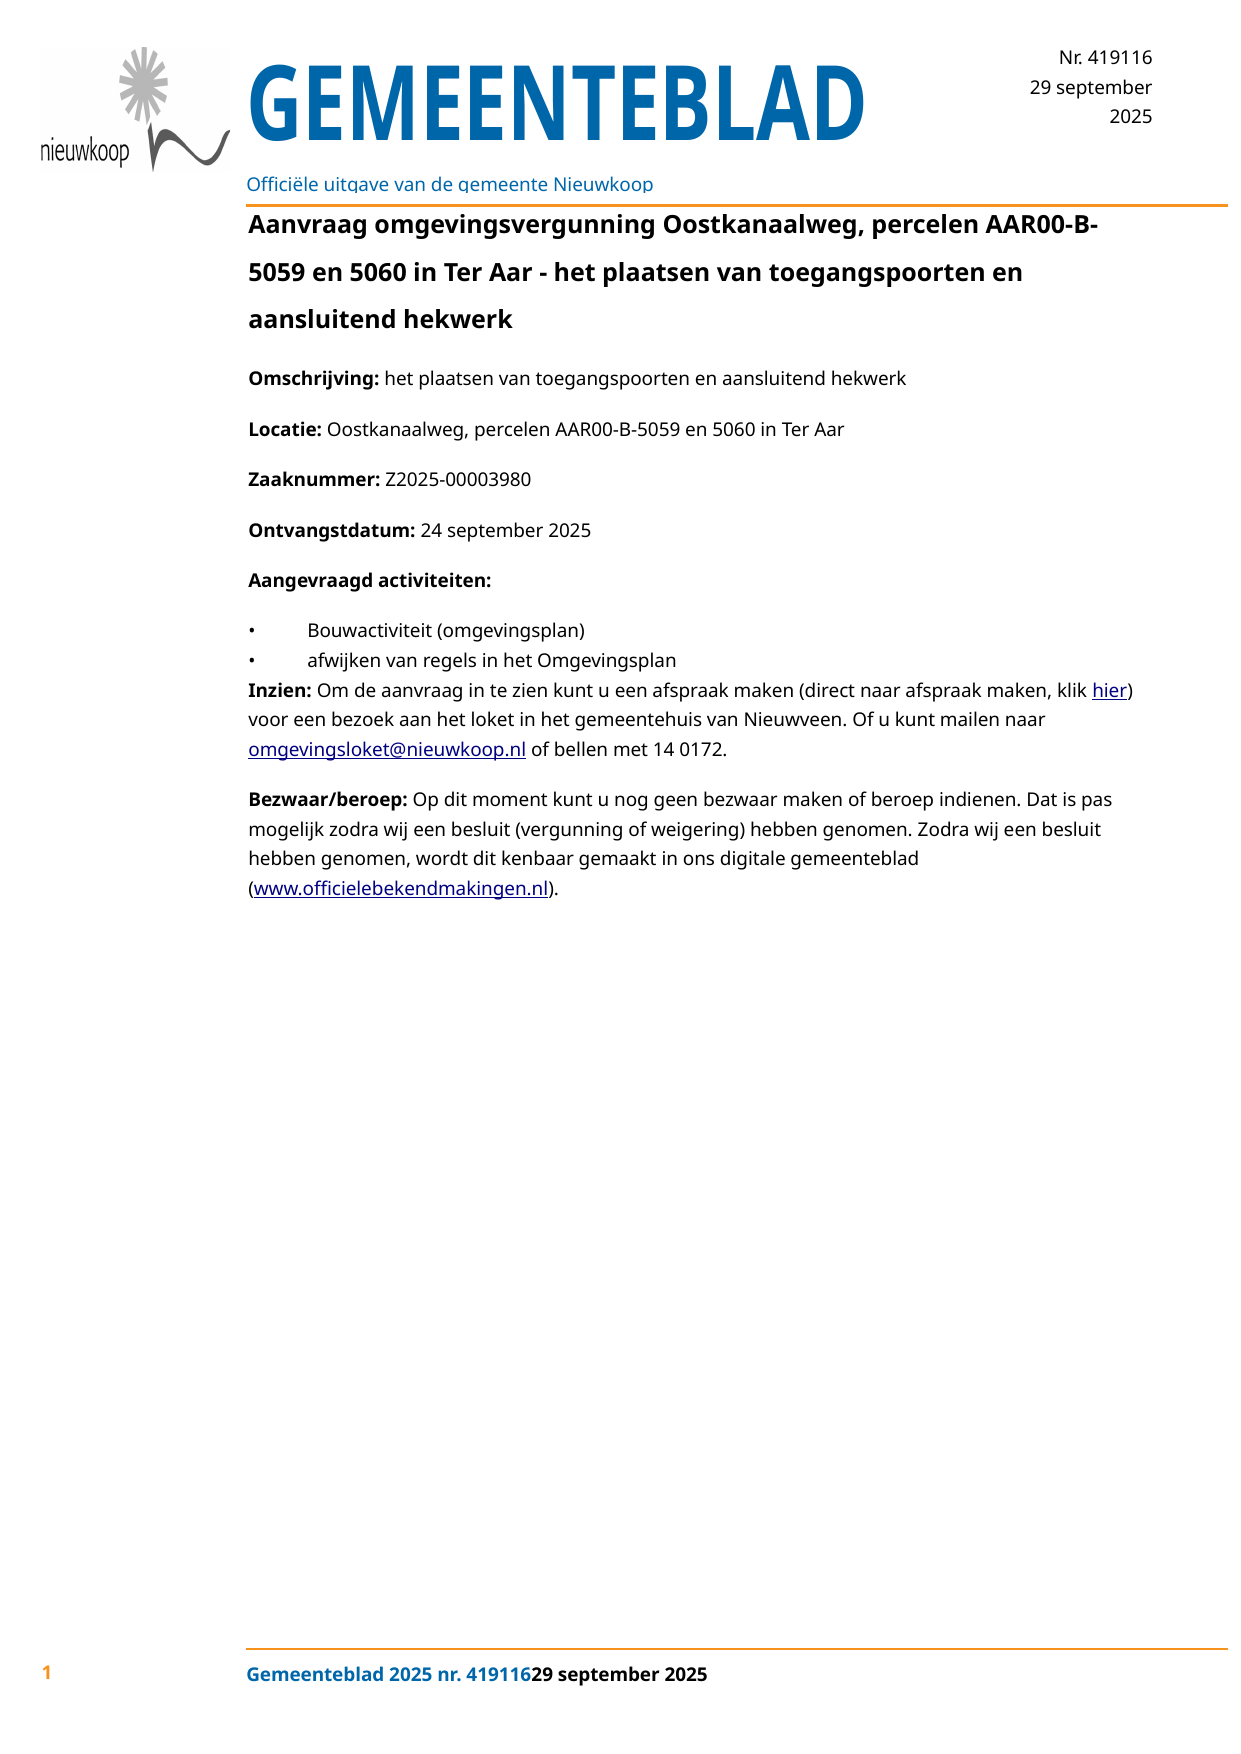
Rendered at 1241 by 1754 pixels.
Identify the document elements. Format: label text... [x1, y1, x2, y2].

text Omschrijving: het plaatsen van toegangspoorten en aansluitend hekwerk [248, 366, 1152, 391]
text Zaaknummer: Z2025-00003980 [248, 466, 1152, 492]
picture [41, 47, 231, 172]
text Aangevraagd activiteiten: [248, 567, 1152, 593]
text Aanvraag omgevingsvergunning Oostkanaalweg, percelen AAR00-B-5059 en 5060 in Ter Aar - het plaatsen van toegangspoorten en aansluitend hekwerk [248, 207, 1152, 336]
list Bouwactiviteit (omgevingsplan) [248, 618, 1152, 643]
text Bezwaar/beroep: Op dit moment kunt u nog geen bezwaar maken of beroep indienen. Dat is pas mogelijk zodra wij een besluit (vergunning of weigering) hebben genomen. Zodra wij een besluit hebben genomen, wordt dit kenbaar gemaakt in ons digitale gemeenteblad (www.officielebekendmakingen.nl). [248, 786, 1152, 901]
text Ontvangstdatum: 24 september 2025 [248, 517, 1152, 542]
list afwijken van regels in het Omgevingsplan [248, 647, 1152, 673]
text Inzien: Om de aanvraag in te zien kunt u een afspraak maken (direct naar afspraak maken, klik hier) voor een bezoek aan het loket in het gemeentehuis van Nieuwveen. Of u kunt mailen naar omgevingsloket@nieuwkoop.nl of bellen met 14 0172. [248, 677, 1152, 762]
text Locatie: Oostkanaalweg, percelen AAR00-B-5059 en 5060 in Ter Aar [248, 416, 1152, 442]
